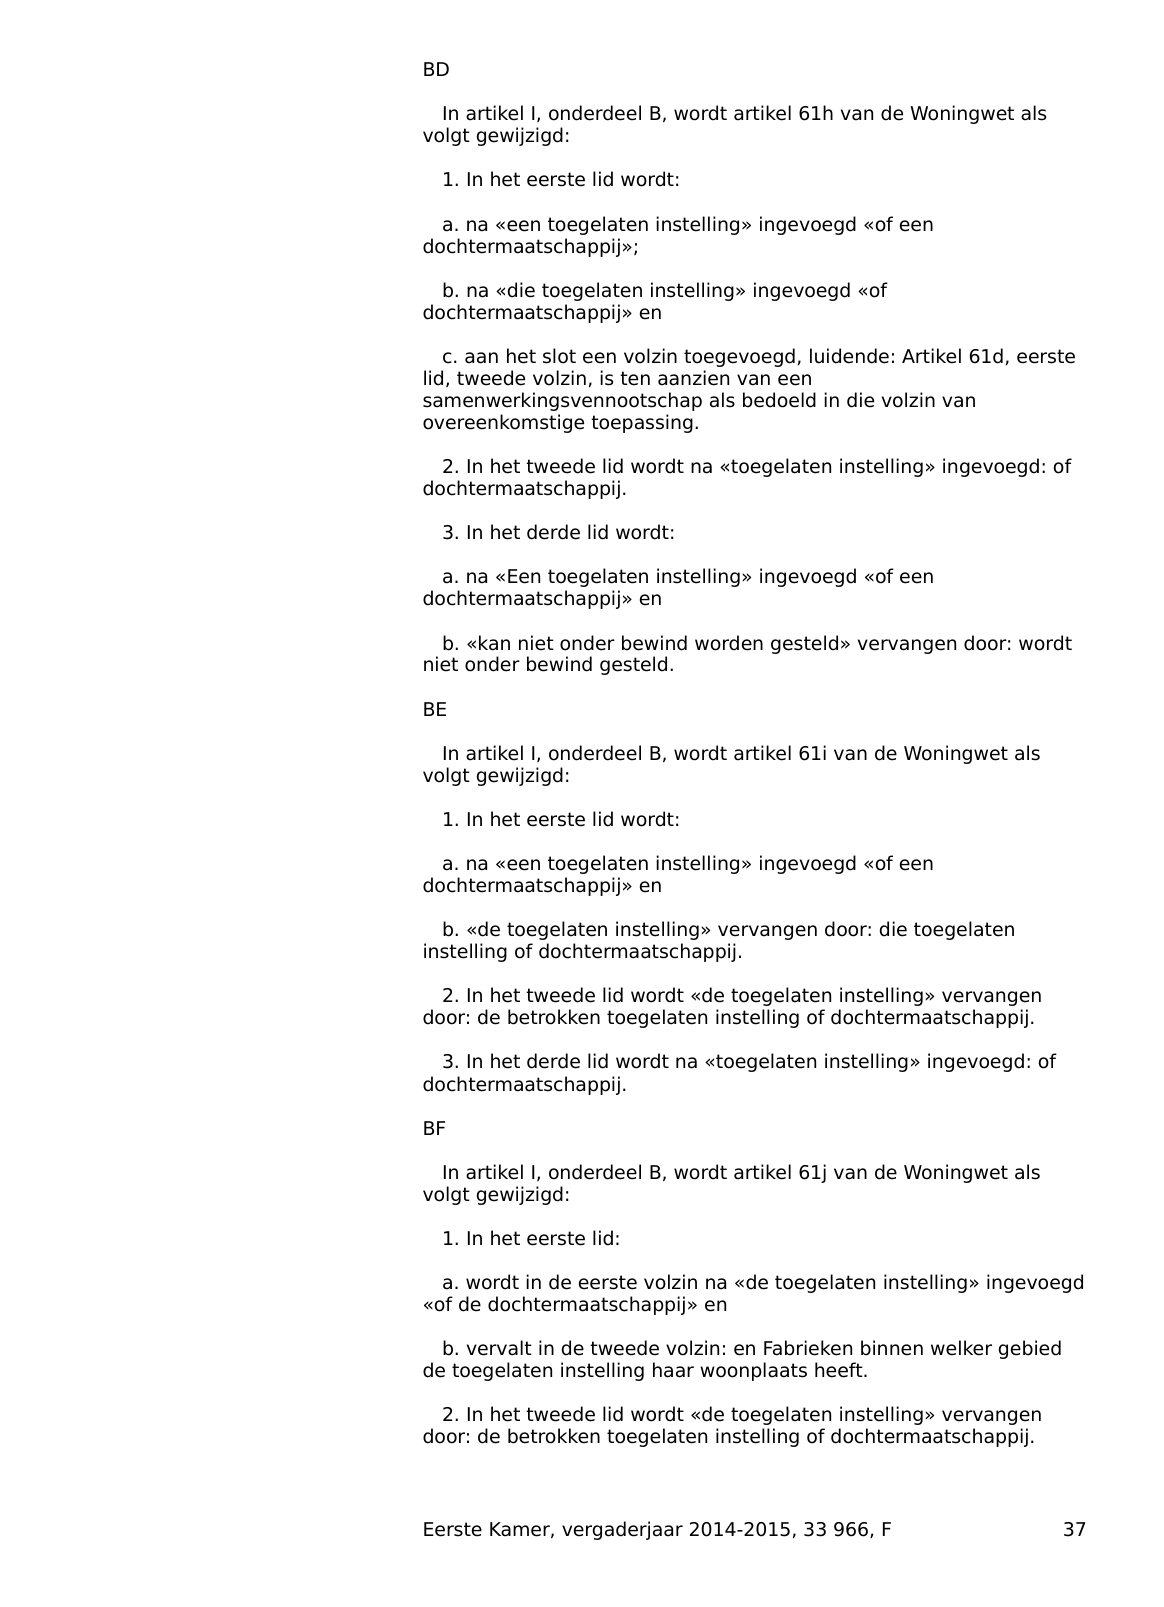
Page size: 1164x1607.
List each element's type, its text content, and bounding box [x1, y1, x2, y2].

text b. «kan niet onder bewind worden gesteld» vervangen door: wordt niet onder bewind gesteld. [422, 632, 1087, 676]
text In artikel I, onderdeel B, wordt artikel 61i van de Woningwet als volgt gewijzigd: [422, 743, 1087, 787]
text a. na «een toegelaten instelling» ingevoegd «of een dochtermaatschappij» en [422, 853, 1087, 897]
text 1. In het eerste lid: [422, 1228, 1087, 1250]
text BE [422, 698, 1087, 721]
text In artikel I, onderdeel B, wordt artikel 61h van de Woningwet als volgt gewijzigd: [422, 103, 1087, 147]
text b. na «die toegelaten instelling» ingevoegd «of dochtermaatschappij» en [422, 280, 1087, 324]
text 1. In het eerste lid wordt: [422, 809, 1087, 831]
text 2. In het tweede lid wordt «de toegelaten instelling» vervangen door: de betrokken toegelaten instelling of dochtermaatschappij. [422, 985, 1087, 1029]
text a. na «een toegelaten instelling» ingevoegd «of een dochtermaatschappij»; [422, 213, 1087, 257]
text 1. In het eerste lid wordt: [422, 169, 1087, 191]
text 2. In het tweede lid wordt «de toegelaten instelling» vervangen door: de betrokken toegelaten instelling of dochtermaatschappij. [422, 1404, 1087, 1448]
text 2. In het tweede lid wordt na «toegelaten instelling» ingevoegd: of dochtermaatschappij. [422, 456, 1087, 500]
text b. «de toegelaten instelling» vervangen door: die toegelaten instelling of dochtermaatschappij. [422, 919, 1087, 963]
text a. wordt in de eerste volzin na «de toegelaten instelling» ingevoegd «of de dochtermaatschappij» en [422, 1272, 1087, 1316]
text In artikel I, onderdeel B, wordt artikel 61j van de Woningwet als volgt gewijzigd: [422, 1162, 1087, 1206]
text 3. In het derde lid wordt na «toegelaten instelling» ingevoegd: of dochtermaatschappij. [422, 1051, 1087, 1095]
text 3. In het derde lid wordt: [422, 522, 1087, 544]
text a. na «Een toegelaten instelling» ingevoegd «of een dochtermaatschappij» en [422, 566, 1087, 610]
text BD [422, 59, 1087, 81]
text BF [422, 1118, 1087, 1139]
text b. vervalt in de tweede volzin: en Fabrieken binnen welker gebied de toegelaten instelling haar woonplaats heeft. [422, 1338, 1087, 1382]
text c. aan het slot een volzin toegevoegd, luidende: Artikel 61d, eerste lid, tweede volzin, is ten aanzien van een samenwerkingsvennootschap als bedoeld in die volzin van overeenkomstige toepassing. [422, 346, 1087, 434]
